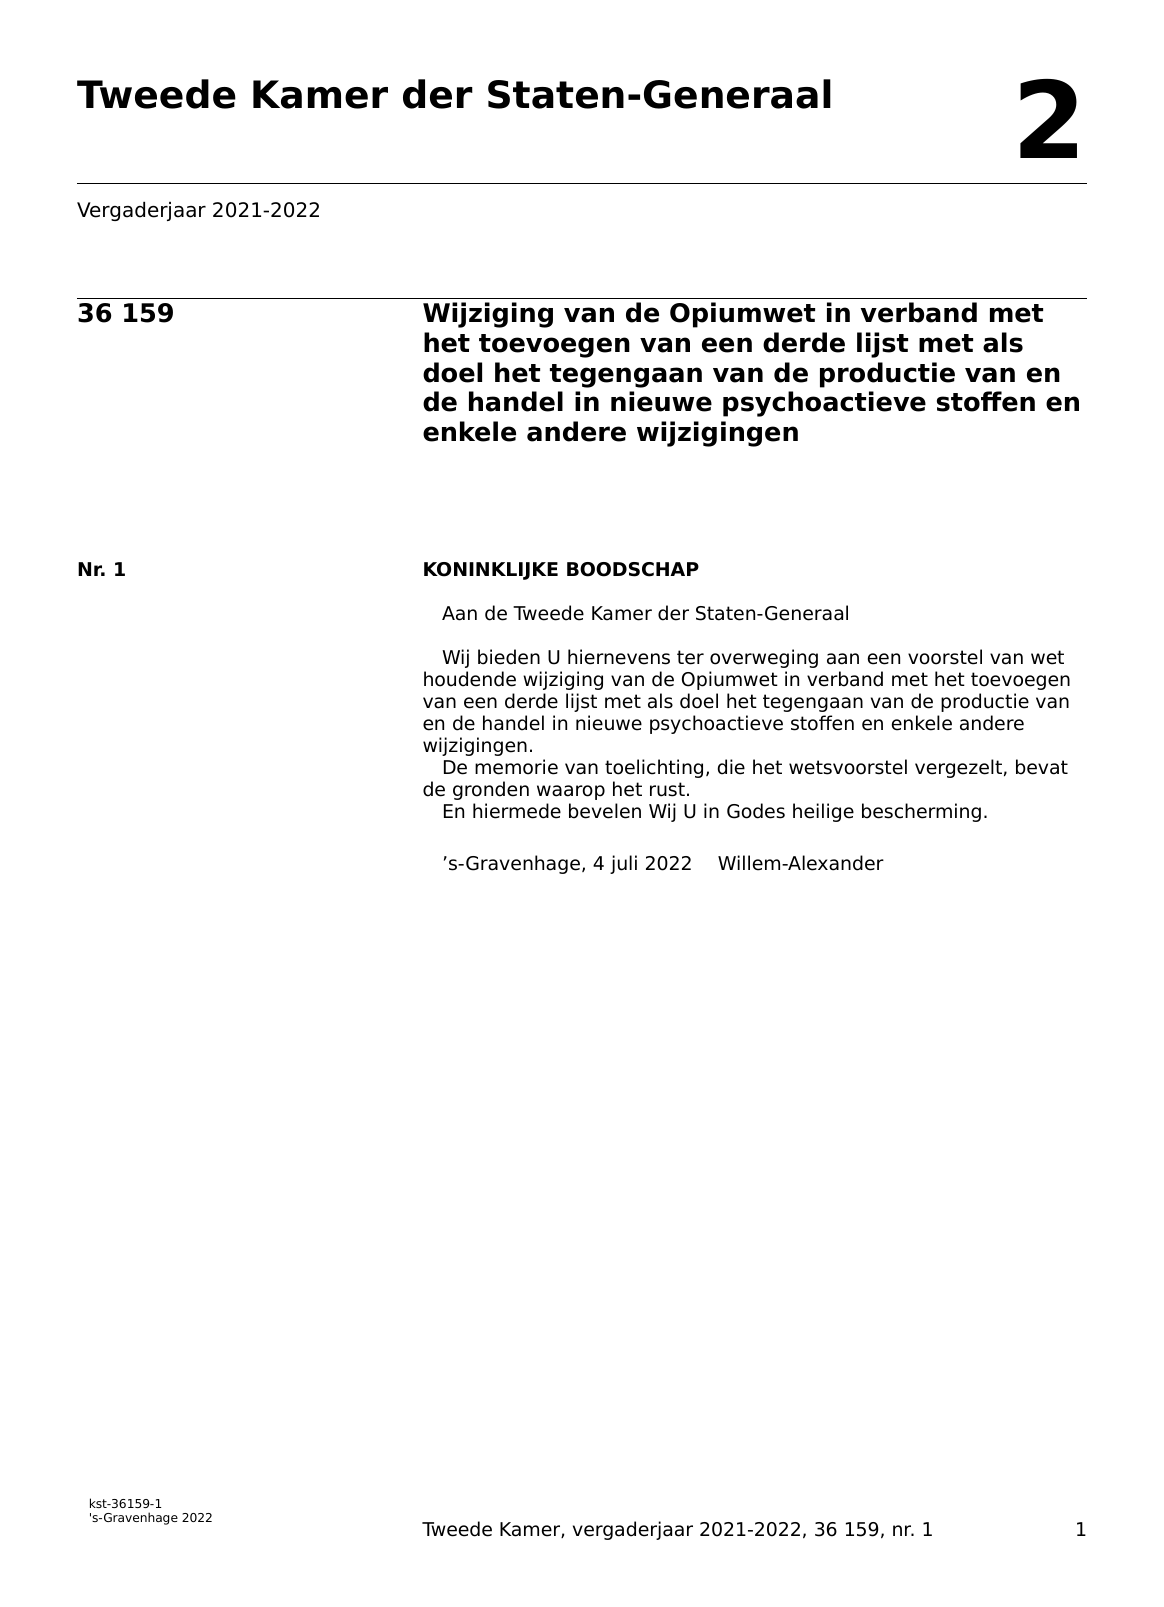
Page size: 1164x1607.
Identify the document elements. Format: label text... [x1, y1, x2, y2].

table_header 2 [886, 59, 1087, 183]
text kst-36159-1 [88, 1497, 323, 1511]
table_header Tweede Kamer der Staten-Generaal [77, 59, 886, 183]
text Aan de Tweede Kamer der Staten-Generaal [422, 603, 1087, 624]
text En hiermede bevelen Wij U in Godes heilige bescherming. [422, 801, 1087, 823]
table_cell Vergaderjaar 2021-2022 [77, 184, 1087, 298]
text 's-Gravenhage 2022 [88, 1511, 323, 1525]
subtitle Nr. 1 KONINKLIJKE BOODSCHAP [77, 558, 1087, 580]
subtitle 36 159 Wijziging van de Opiumwet in verband met het toevoegen van een derde lijst met als doel het tegengaan van de productie van en de handel in nieuwe psychoactieve stoffen en enkele andere wijzigingen [77, 299, 1087, 447]
text Wij bieden U hiernevens ter overweging aan een voorstel van wet houdende wijziging van de Opiumwet in verband met het toevoegen van een derde lijst met als doel het tegengaan van de productie van en de handel in nieuwe psychoactieve stoffen en enkele andere wijzigingen. [422, 647, 1087, 757]
text ’s-Gravenhage, 4 juli 2022 Willem-Alexander [422, 853, 1087, 874]
text De memorie van toelichting, die het wetsvoorstel vergezelt, bevat de gronden waarop het rust. [422, 757, 1087, 801]
